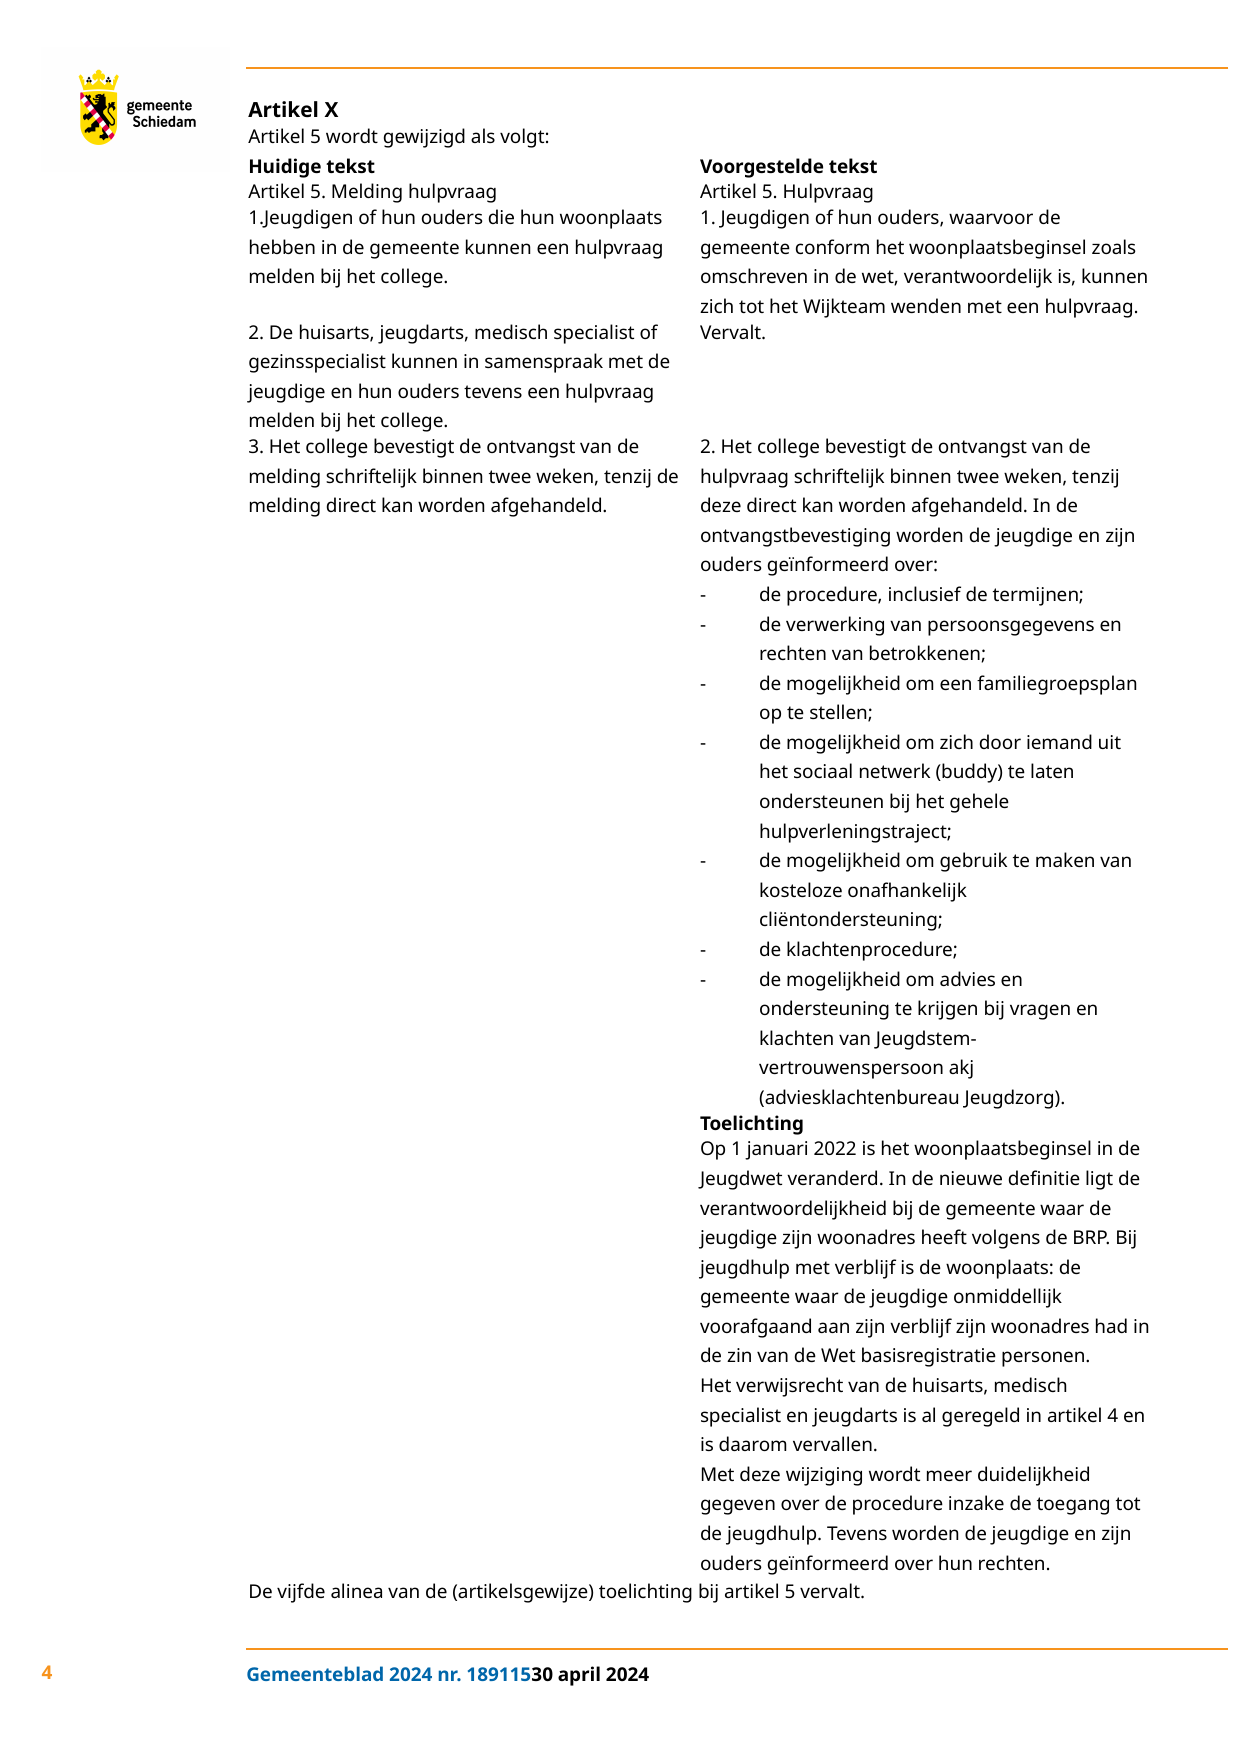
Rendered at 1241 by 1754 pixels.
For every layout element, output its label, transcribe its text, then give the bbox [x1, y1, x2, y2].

table_cell Vervalt. [700, 319, 1152, 433]
text Artikel 5 wordt gewijzigd als volgt: [248, 123, 1152, 149]
table_cell Toelichting [700, 1110, 1152, 1136]
table_header Voorgestelde tekst [700, 153, 1152, 179]
picture [41, 47, 231, 172]
table_header Huidige tekst [248, 153, 700, 179]
table_cell Artikel 5. Hulpvraag [700, 179, 1152, 204]
table_cell [248, 1136, 700, 1576]
table_cell 2. De huisarts, jeugdarts, medisch specialist of gezinsspecialist kunnen in samenspraak met de jeugdige en hun ouders tevens een hulpvraag melden bij het college. [248, 319, 700, 433]
table_cell 1. Jeugdigen of hun ouders, waarvoor de gemeente conform het woonplaatsbeginsel zoals omschreven in de wet, verantwoordelijk is, kunnen zich tot het Wijkteam wenden met een hulpvraag. [700, 204, 1152, 319]
table_cell 1.Jeugdigen of hun ouders die hun woonplaats hebben in de gemeente kunnen een hulpvraag melden bij het college. [248, 204, 700, 319]
text Artikel X [248, 95, 1152, 123]
table_cell Artikel 5. Melding hulpvraag [248, 179, 700, 204]
table_cell 2. Het college bevestigt de ontvangst van de hulpvraag schriftelijk binnen twee weken, tenzij deze direct kan worden afgehandeld. In de ontvangstbevestiging worden de jeugdige en zijn ouders geïnformeerd over: de procedure, inclusief de termijnen; de verwerking van persoonsgegevens en rechten van betrokkenen; de mogelijkheid om een familiegroepsplan op te stellen; de mogelijkheid om zich door iemand uit het sociaal netwerk (buddy) te laten ondersteunen bij het gehele hulpverleningstraject; de mogelijkheid om gebruik te maken van kosteloze onafhankelijk cliëntondersteuning; de klachtenprocedure; de mogelijkheid om advies en ondersteuning te krijgen bij vragen en klachten van Jeugdstem- vertrouwenspersoon akj (adviesklachtenbureau Jeugdzorg). [700, 433, 1152, 1110]
table_cell 3. Het college bevestigt de ontvangst van de melding schriftelijk binnen twee weken, tenzij de melding direct kan worden afgehandeld. [248, 433, 700, 1110]
table_cell Op 1 januari 2022 is het woonplaatsbeginsel in de Jeugdwet veranderd. In de nieuwe definitie ligt de verantwoordelijkheid bij de gemeente waar de jeugdige zijn woonadres heeft volgens de BRP. Bij jeugdhulp met verblijf is de woonplaats: de gemeente waar de jeugdige onmiddellijk voorafgaand aan zijn verblijf zijn woonadres had in de zin van de Wet basisregistratie personen. Het verwijsrecht van de huisarts, medisch specialist en jeugdarts is al geregeld in artikel 4 en is daarom vervallen. Met deze wijziging wordt meer duidelijkheid gegeven over de procedure inzake de toegang tot de jeugdhulp. Tevens worden de jeugdige en zijn ouders geïnformeerd over hun rechten. [700, 1136, 1152, 1576]
text De vijfde alinea van de (artikelsgewijze) toelichting bij artikel 5 vervalt. [248, 1579, 1152, 1604]
table_cell [248, 1110, 700, 1136]
